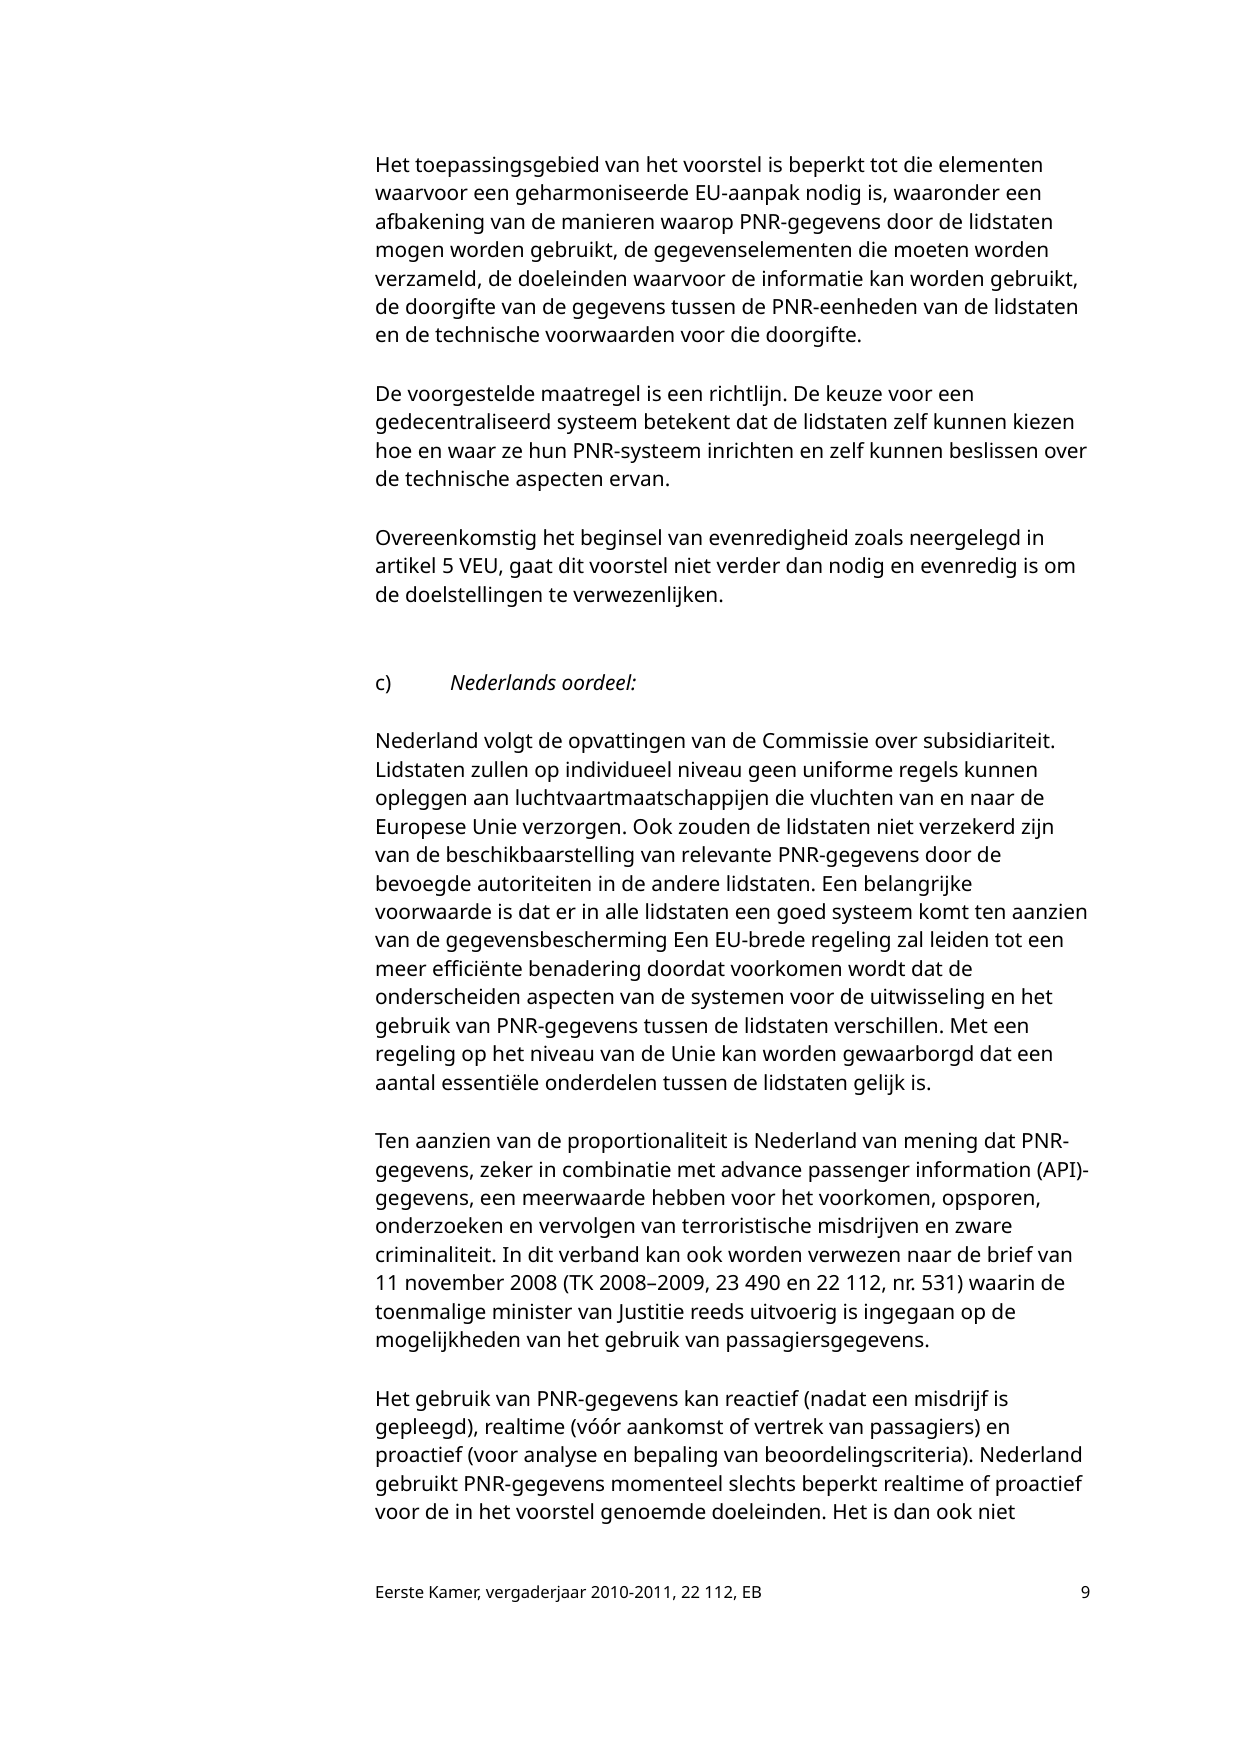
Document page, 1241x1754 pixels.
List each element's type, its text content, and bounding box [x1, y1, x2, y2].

text Overeenkomstig het beginsel van evenredigheid zoals neergelegd in artikel 5 VEU, gaat dit voorstel niet verder dan nodig en evenredig is om de doelstellingen te verwezenlijken. [375, 523, 1090, 608]
text Nederland volgt de opvattingen van de Commissie over subsidiariteit. Lidstaten zullen op individueel niveau geen uniforme regels kunnen opleggen aan luchtvaartmaatschappijen die vluchten van en naar de Europese Unie verzorgen. Ook zouden de lidstaten niet verzekerd zijn van de beschikbaarstelling van relevante PNR-gegevens door de bevoegde autoriteiten in de andere lidstaten. Een belangrijke voorwaarde is dat er in alle lidstaten een goed systeem komt ten aanzien van de gegevensbescherming Een EU-brede regeling zal leiden tot een meer efficiënte benadering doordat voorkomen wordt dat de onderscheiden aspecten van de systemen voor de uitwisseling en het gebruik van PNR-gegevens tussen de lidstaten verschillen. Met een regeling op het niveau van de Unie kan worden gewaarborgd dat een aantal essentiële onderdelen tussen de lidstaten gelijk is. [375, 727, 1090, 1096]
list Nederlands oordeel: [375, 668, 1090, 697]
text Het toepassingsgebied van het voorstel is beperkt tot die elementen waarvoor een geharmoniseerde EU-aanpak nodig is, waaronder een afbakening van de manieren waarop PNR-gegevens door de lidstaten mogen worden gebruikt, de gegevenselementen die moeten worden verzameld, de doeleinden waarvoor de informatie kan worden gebruikt, de doorgifte van de gegevens tussen de PNR-eenheden van de lidstaten en de technische voorwaarden voor die doorgifte. [375, 150, 1090, 349]
text Het gebruik van PNR-gegevens kan reactief (nadat een misdrijf is gepleegd), realtime (vóór aankomst of vertrek van passagiers) en proactief (voor analyse en bepaling van beoordelingscriteria). Nederland gebruikt PNR-gegevens momenteel slechts beperkt realtime of proactief voor de in het voorstel genoemde doeleinden. Het is dan ook niet [375, 1384, 1090, 1526]
text Ten aanzien van de proportionaliteit is Nederland van mening dat PNR-gegevens, zeker in combinatie met advance passenger information (API)-gegevens, een meerwaarde hebben voor het voorkomen, opsporen, onderzoeken en vervolgen van terroristische misdrijven en zware criminaliteit. In dit verband kan ook worden verwezen naar de brief van 11 november 2008 (TK 2008–2009, 23 490 en 22 112, nr. 531) waarin de toenmalige minister van Justitie reeds uitvoerig is ingegaan op de mogelijkheden van het gebruik van passagiersgegevens. [375, 1126, 1090, 1354]
text De voorgestelde maatregel is een richtlijn. De keuze voor een gedecentraliseerd systeem betekent dat de lidstaten zelf kunnen kiezen hoe en waar ze hun PNR-systeem inrichten en zelf kunnen beslissen over de technische aspecten ervan. [375, 379, 1090, 493]
